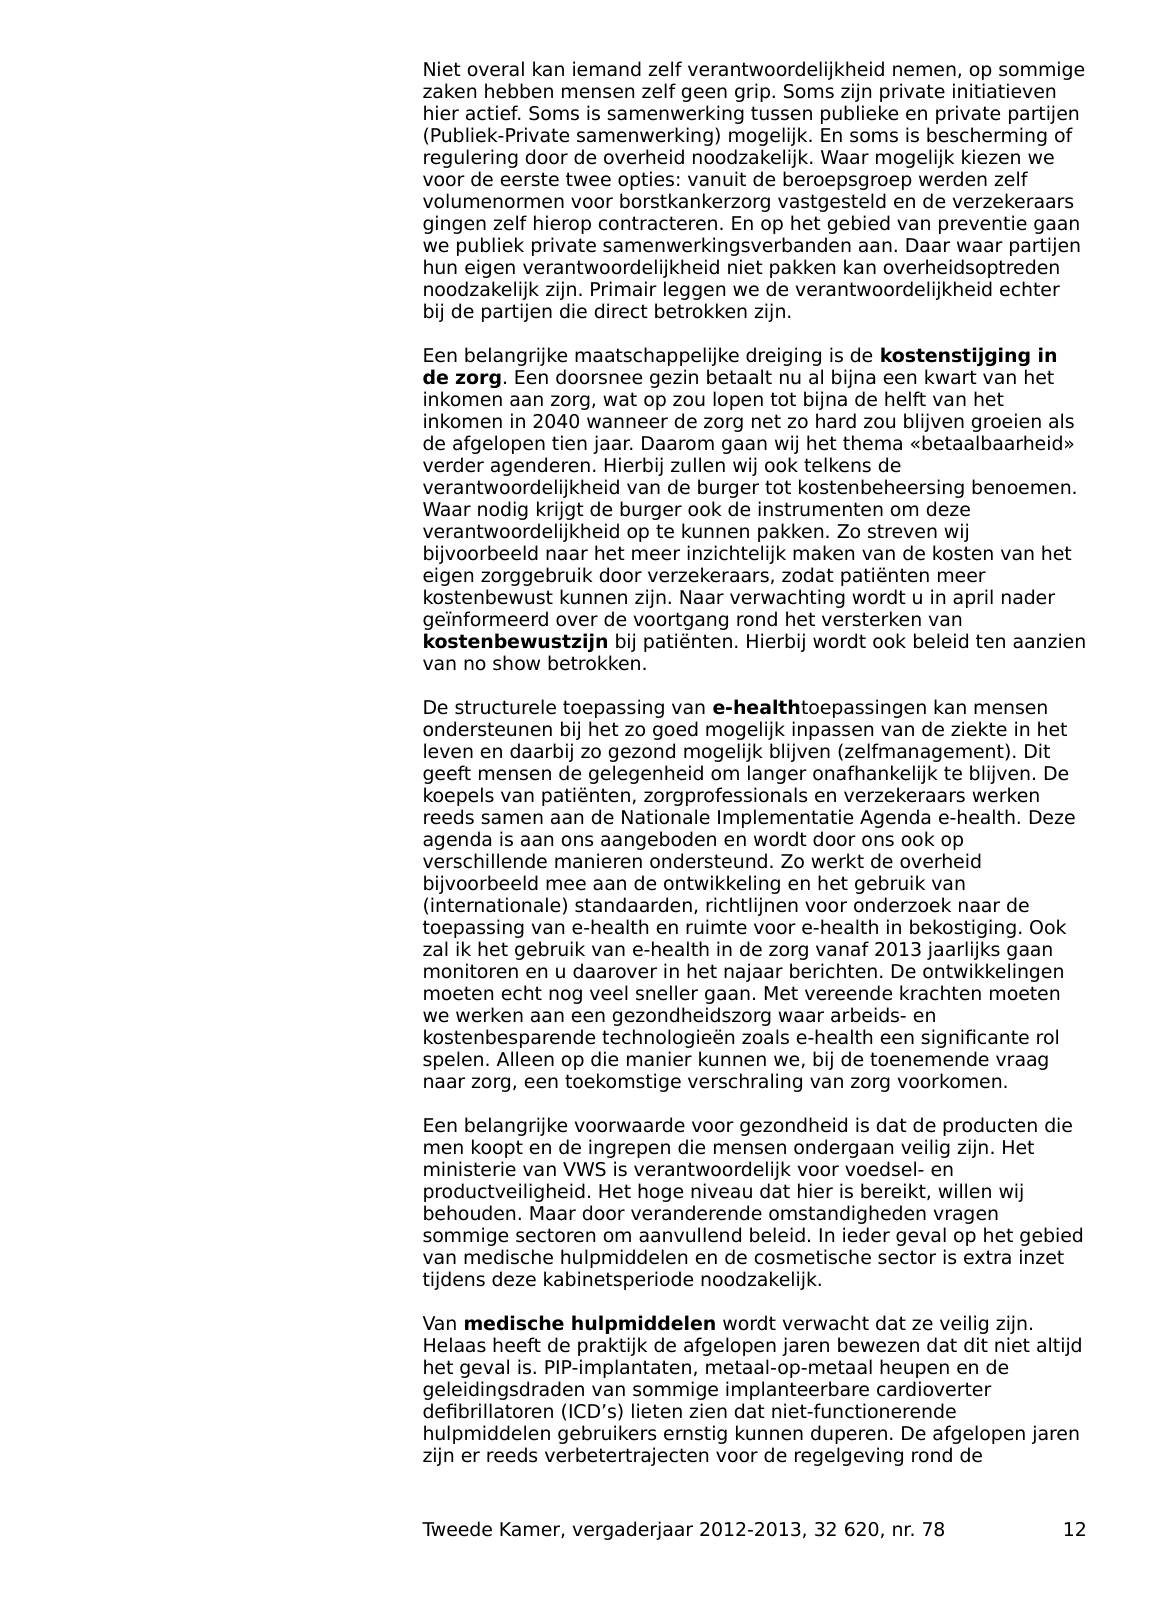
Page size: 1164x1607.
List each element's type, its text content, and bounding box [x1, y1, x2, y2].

text Een belangrijke maatschappelijke dreiging is de kostenstijging in de zorg. Een doorsnee gezin betaalt nu al bijna een kwart van het inkomen aan zorg, wat op zou lopen tot bijna de helft van het inkomen in 2040 wanneer de zorg net zo hard zou blijven groeien als de afgelopen tien jaar. Daarom gaan wij het thema «betaalbaarheid» verder agenderen. Hierbij zullen wij ook telkens de verantwoordelijkheid van de burger tot kostenbeheersing benoemen. Waar nodig krijgt de burger ook de instrumenten om deze verantwoordelijkheid op te kunnen pakken. Zo streven wij bijvoorbeeld naar het meer inzichtelijk maken van de kosten van het eigen zorggebruik door verzekeraars, zodat patiënten meer kostenbewust kunnen zijn. Naar verwachting wordt u in april nader geïnformeerd over de voortgang rond het versterken van kostenbewustzijn bij patiënten. Hierbij wordt ook beleid ten aanzien van no show betrokken. [422, 345, 1087, 675]
text Niet overal kan iemand zelf verantwoordelijkheid nemen, op sommige zaken hebben mensen zelf geen grip. Soms zijn private initiatieven hier actief. Soms is samenwerking tussen publieke en private partijen (Publiek-Private samenwerking) mogelijk. En soms is bescherming of regulering door de overheid noodzakelijk. Waar mogelijk kiezen we voor de eerste twee opties: vanuit de beroepsgroep werden zelf volumenormen voor borstkankerzorg vastgesteld en de verzekeraars gingen zelf hierop contracteren. En op het gebied van preventie gaan we publiek private samenwerkingsverbanden aan. Daar waar partijen hun eigen verantwoordelijkheid niet pakken kan overheidsoptreden noodzakelijk zijn. Primair leggen we de verantwoordelijkheid echter bij de partijen die direct betrokken zijn. [422, 59, 1087, 323]
text De structurele toepassing van e-healthtoepassingen kan mensen ondersteunen bij het zo goed mogelijk inpassen van de ziekte in het leven en daarbij zo gezond mogelijk blijven (zelfmanagement). Dit geeft mensen de gelegenheid om langer onafhankelijk te blijven. De koepels van patiënten, zorgprofessionals en verzekeraars werken reeds samen aan de Nationale Implementatie Agenda e-health. Deze agenda is aan ons aangeboden en wordt door ons ook op verschillende manieren ondersteund. Zo werkt de overheid bijvoorbeeld mee aan de ontwikkeling en het gebruik van (internationale) standaarden, richtlijnen voor onderzoek naar de toepassing van e-health en ruimte voor e-health in bekostiging. Ook zal ik het gebruik van e-health in de zorg vanaf 2013 jaarlijks gaan monitoren en u daarover in het najaar berichten. De ontwikkelingen moeten echt nog veel sneller gaan. Met vereende krachten moeten we werken aan een gezondheidszorg waar arbeids- en kostenbesparende technologieën zoals e-health een significante rol spelen. Alleen op die manier kunnen we, bij de toenemende vraag naar zorg, een toekomstige verschraling van zorg voorkomen. [422, 697, 1087, 1092]
text Een belangrijke voorwaarde voor gezondheid is dat de producten die men koopt en de ingrepen die mensen ondergaan veilig zijn. Het ministerie van VWS is verantwoordelijk voor voedsel- en productveiligheid. Het hoge niveau dat hier is bereikt, willen wij behouden. Maar door veranderende omstandigheden vragen sommige sectoren om aanvullend beleid. In ieder geval op het gebied van medische hulpmiddelen en de cosmetische sector is extra inzet tijdens deze kabinetsperiode noodzakelijk. [422, 1115, 1087, 1291]
text Van medische hulpmiddelen wordt verwacht dat ze veilig zijn. Helaas heeft de praktijk de afgelopen jaren bewezen dat dit niet altijd het geval is. PIP-implantaten, metaal-op-metaal heupen en de geleidingsdraden van sommige implanteerbare cardioverter defibrillatoren (ICD’s) lieten zien dat niet-functionerende hulpmiddelen gebruikers ernstig kunnen duperen. De afgelopen jaren zijn er reeds verbetertrajecten voor de regelgeving rond de [422, 1313, 1087, 1467]
